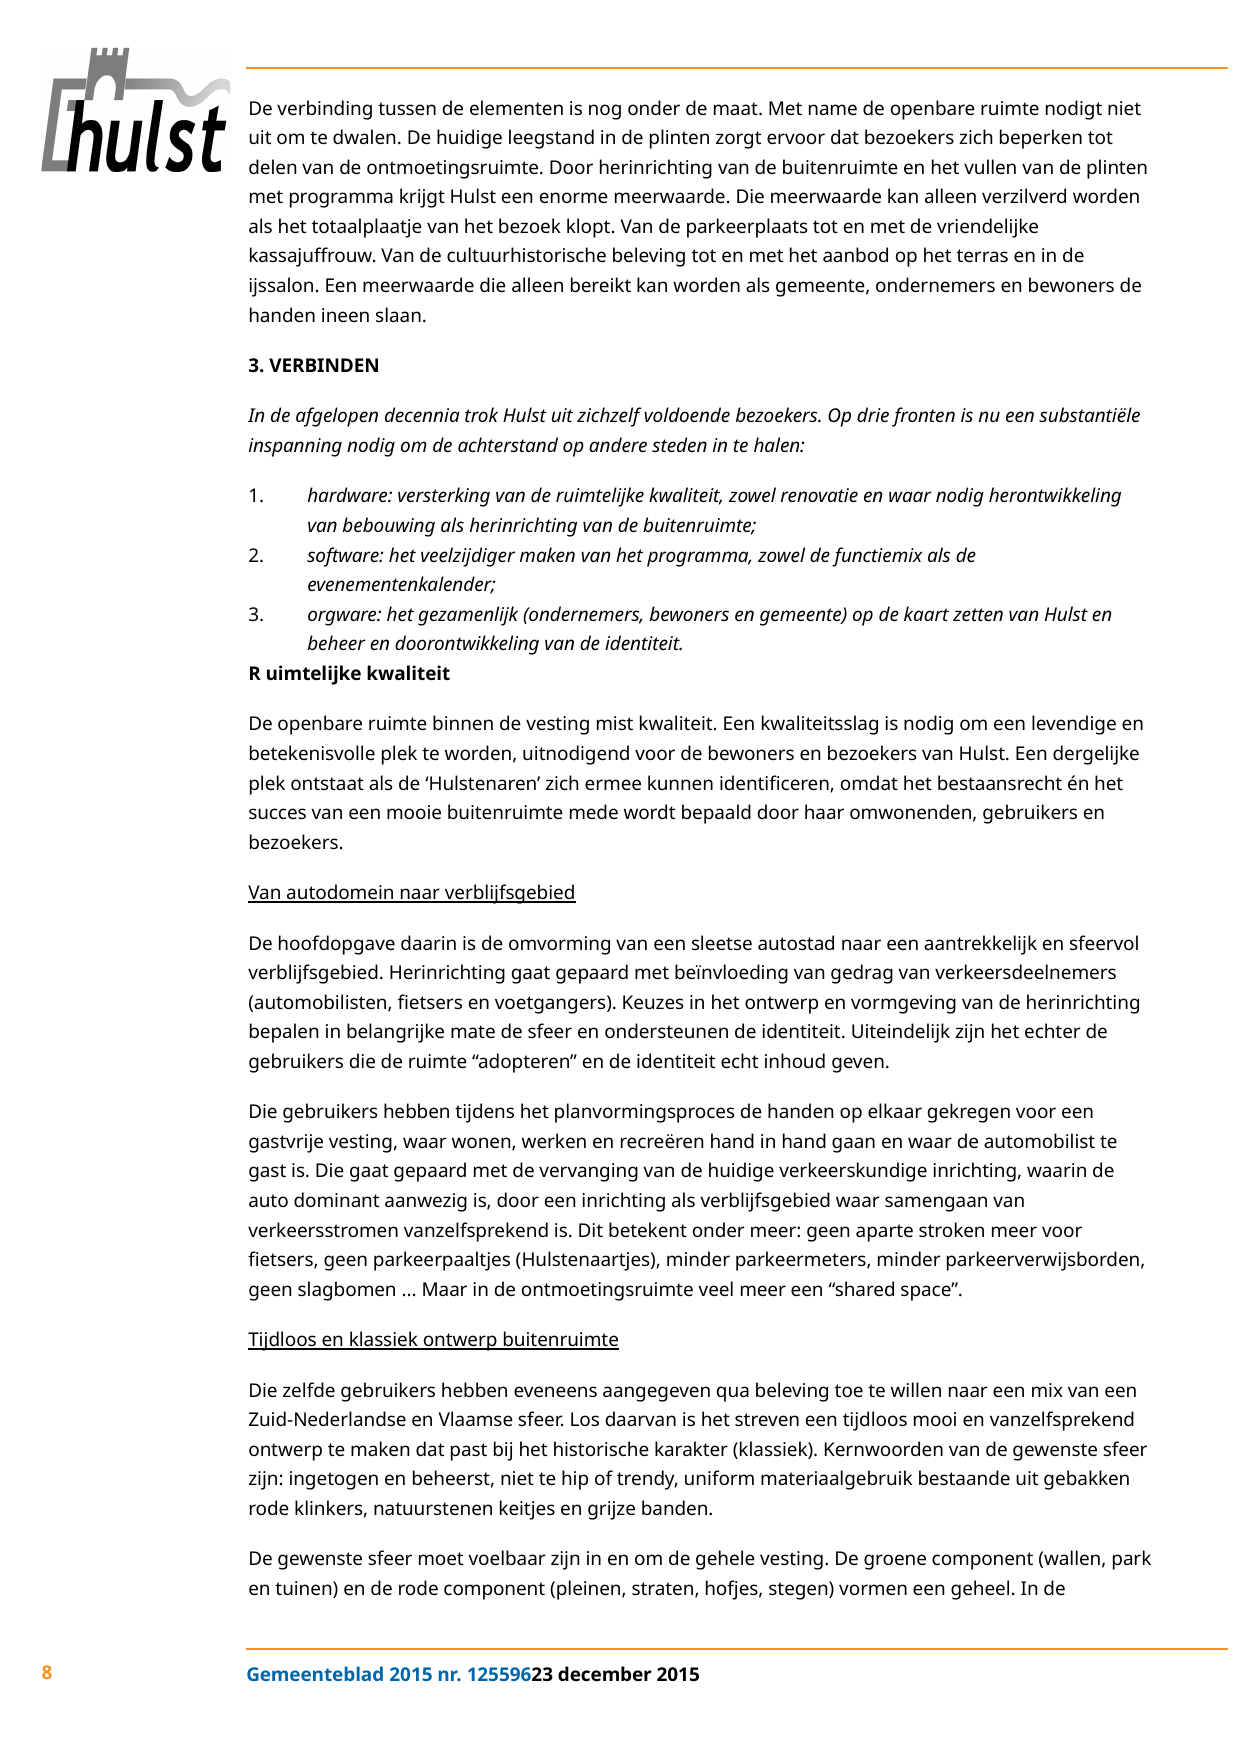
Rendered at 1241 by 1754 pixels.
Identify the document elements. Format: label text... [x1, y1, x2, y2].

text 3. VERBINDEN [248, 352, 1152, 378]
text De gewenste sfeer moet voelbaar zijn in en om de gehele vesting. De groene component (wallen, park en tuinen) en de rode component (pleinen, straten, hofjes, stegen) vormen een geheel. In de [248, 1546, 1152, 1601]
text Tijdloos en klassiek ontwerp buitenruimte [248, 1326, 1152, 1352]
picture [41, 47, 231, 172]
text R uimtelijke kwaliteit [248, 660, 1152, 686]
list orgware: het gezamenlijk (ondernemers, bewoners en gemeente) op de kaart zetten van Hulst en beheer en doorontwikkeling van de identiteit. [248, 601, 1152, 656]
text De verbinding tussen de elementen is nog onder de maat. Met name de openbare ruimte nodigt niet uit om te dwalen. De huidige leegstand in de plinten zorgt ervoor dat bezoekers zich beperken tot delen van de ontmoetingsruimte. Door herinrichting van de buitenruimte en het vullen van de plinten met programma krijgt Hulst een enorme meerwaarde. Die meerwaarde kan alleen verzilverd worden als het totaalplaatje van het bezoek klopt. Van de parkeerplaats tot en met de vriendelijke kassajuffrouw. Van de cultuurhistorische beleving tot en met het aanbod op het terras en in de ijssalon. Een meerwaarde die alleen bereikt kan worden als gemeente, ondernemers en bewoners de handen ineen slaan. [248, 95, 1152, 328]
text Die zelfde gebruikers hebben eveneens aangegeven qua beleving toe te willen naar een mix van een Zuid-Nederlandse en Vlaamse sfeer. Los daarvan is het streven een tijdloos mooi en vanzelfsprekend ontwerp te maken dat past bij het historische karakter (klassiek). Kernwoorden van de gewenste sfeer zijn: ingetogen en beheerst, niet te hip of trendy, uniform materiaalgebruik bestaande uit gebakken rode klinkers, natuurstenen keitjes en grijze banden. [248, 1377, 1152, 1521]
text Die gebruikers hebben tijdens het planvormingsproces de handen op elkaar gekregen voor een gastvrije vesting, waar wonen, werken en recreëren hand in hand gaan en waar de automobilist te gast is. Die gaat gepaard met de vervanging van de huidige verkeerskundige inrichting, waarin de auto dominant aanwezig is, door een inrichting als verblijfsgebied waar samengaan van verkeersstromen vanzelfsprekend is. Dit betekent onder meer: geen aparte stroken meer voor fietsers, geen parkeerpaaltjes (Hulstenaartjes), minder parkeermeters, minder parkeerverwijsborden, geen slagbomen ... Maar in de ontmoetingsruimte veel meer een “shared space”. [248, 1098, 1152, 1302]
text In de afgelopen decennia trok Hulst uit zichzelf voldoende bezoekers. Op drie fronten is nu een substantiële inspanning nodig om de achterstand op andere steden in te halen: [248, 403, 1152, 458]
text De openbare ruimte binnen de vesting mist kwaliteit. Een kwaliteitsslag is nodig om een levendige en betekenisvolle plek te worden, uitnodigend voor de bewoners en bezoekers van Hulst. Een dergelijke plek ontstaat als de ‘Hulstenaren’ zich ermee kunnen identificeren, omdat het bestaansrecht én het succes van een mooie buitenruimte mede wordt bepaald door haar omwonenden, gebruikers en bezoekers. [248, 711, 1152, 855]
list software: het veelzijdiger maken van het programma, zowel de functiemix als de evenementenkalender; [248, 542, 1152, 597]
text De hoofdopgave daarin is de omvorming van een sleetse autostad naar een aantrekkelijk en sfeervol verblijfsgebied. Herinrichting gaat gepaard met beïnvloeding van gedrag van verkeersdeelnemers (automobilisten, fietsers en voetgangers). Keuzes in het ontwerp en vormgeving van de herinrichting bepalen in belangrijke mate de sfeer en ondersteunen de identiteit. Uiteindelijk zijn het echter de gebruikers die de ruimte “adopteren” en de identiteit echt inhoud geven. [248, 930, 1152, 1074]
text Van autodomein naar verblijfsgebied [248, 879, 1152, 905]
list hardware: versterking van de ruimtelijke kwaliteit, zowel renovatie en waar nodig herontwikkeling van bebouwing als herinrichting van de buitenruimte; [248, 483, 1152, 538]
